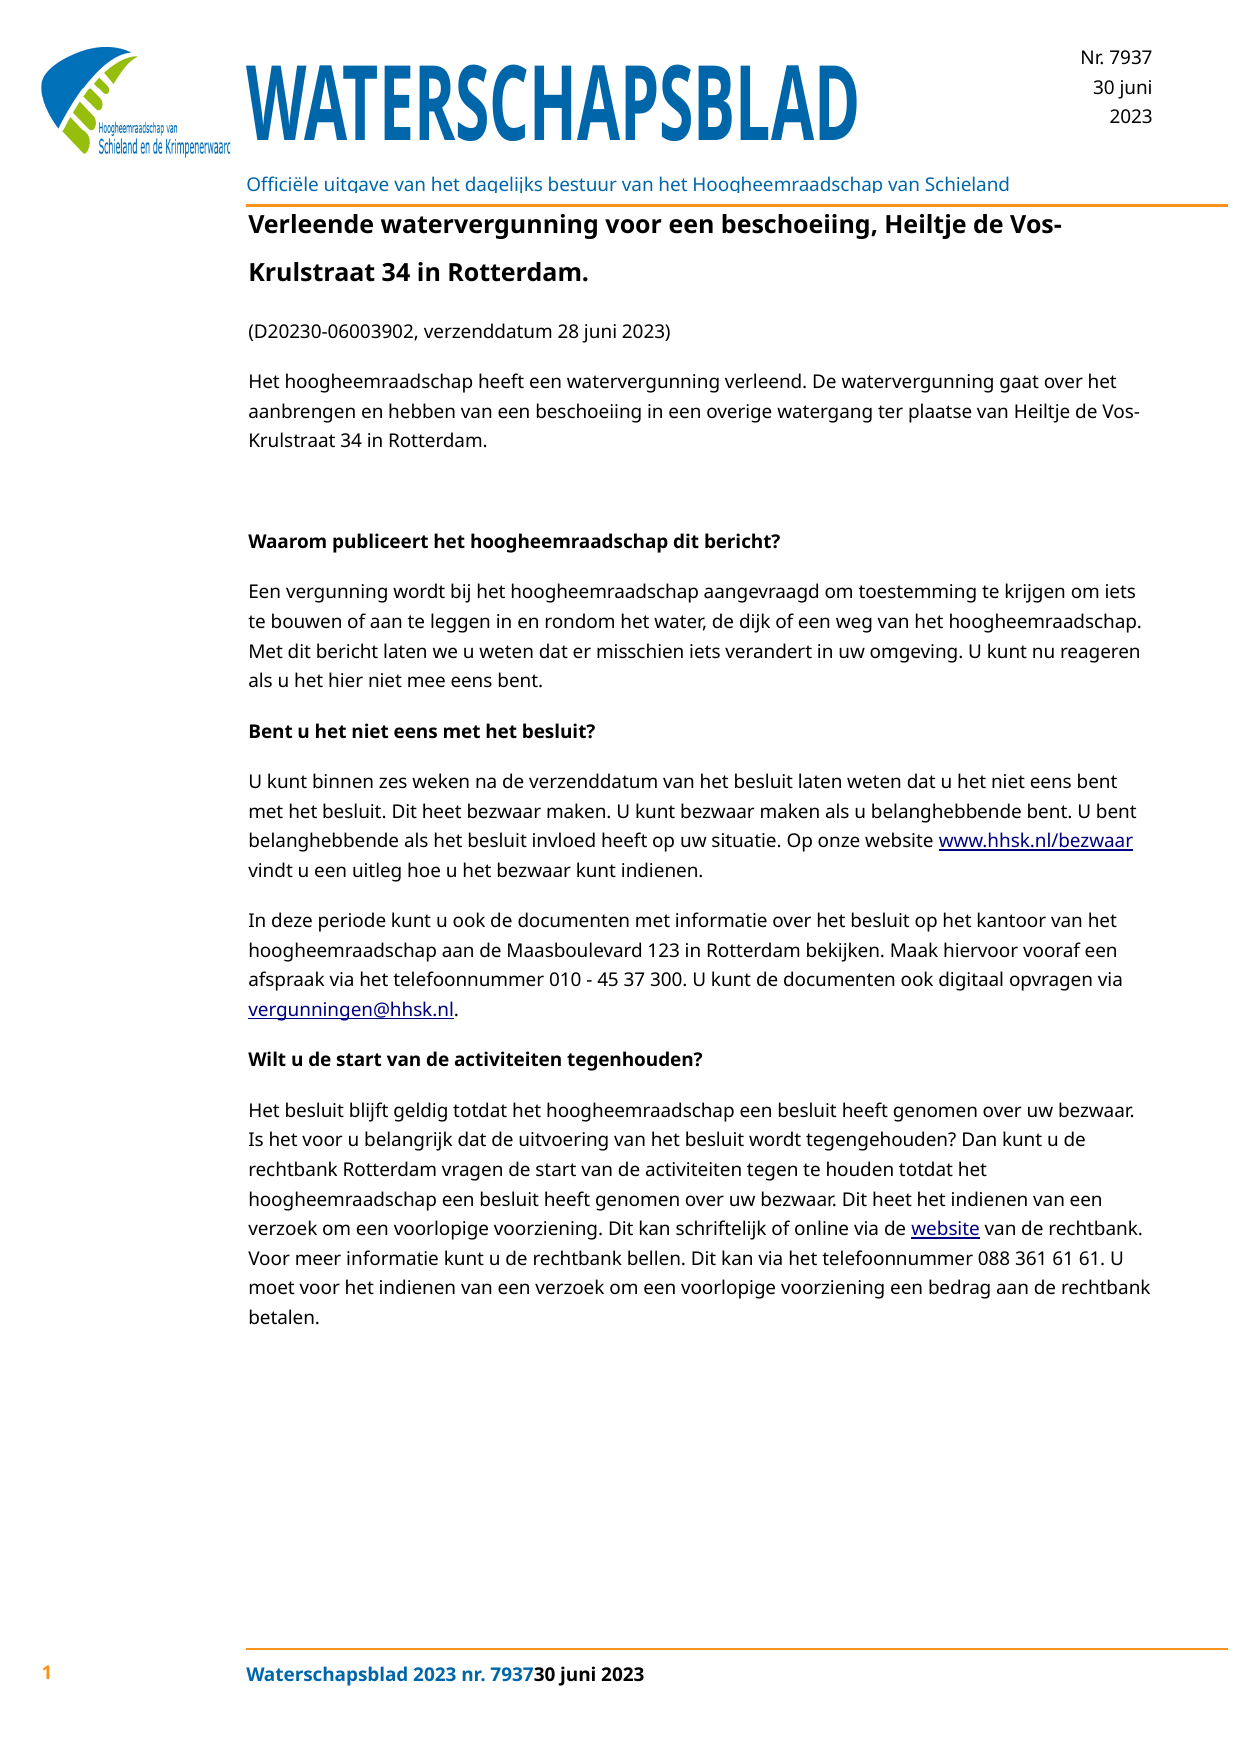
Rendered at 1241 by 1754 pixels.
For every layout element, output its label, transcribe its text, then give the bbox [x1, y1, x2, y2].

text Een vergunning wordt bij het hoogheemraadschap aangevraagd om toestemming te krijgen om iets te bouwen of aan te leggen in en rondom het water, de dijk of een weg van het hoogheemraadschap. Met dit bericht laten we u weten dat er misschien iets verandert in uw omgeving. U kunt nu reageren als u het hier niet mee eens bent. [248, 579, 1152, 693]
text Het besluit blijft geldig totdat het hoogheemraadschap een besluit heeft genomen over uw bezwaar. Is het voor u belangrijk dat de uitvoering van het besluit wordt tegengehouden? Dan kunt u de rechtbank Rotterdam vragen de start van de activiteiten tegen te houden totdat het hoogheemraadschap een besluit heeft genomen over uw bezwaar. Dit heet het indienen van een verzoek om een voorlopige voorziening. Dit kan schriftelijk of online via de website van de rechtbank. Voor meer informatie kunt u de rechtbank bellen. Dit kan via het telefoonnummer 088 361 61 61. U moet voor het indienen van een verzoek om een voorlopige voorziening een bedrag aan de rechtbank betalen. [248, 1097, 1152, 1330]
text In deze periode kunt u ook de documenten met informatie over het besluit op het kantoor van het hoogheemraadschap aan de Maasboulevard 123 in Rotterdam bekijken. Maak hiervoor vooraf een afspraak via het telefoonnummer 010 - 45 37 300. U kunt de documenten ook digitaal opvragen via vergunningen@hhsk.nl. [248, 907, 1152, 1022]
text Waarom publiceert het hoogheemraadschap dit bericht? [248, 528, 1152, 554]
text U kunt binnen zes weken na de verzenddatum van het besluit laten weten dat u het niet eens bent met het besluit. Dit heet bezwaar maken. U kunt bezwaar maken als u belanghebbende bent. U bent belanghebbende als het besluit invloed heeft op uw situatie. Op onze website www.hhsk.nl/bezwaar vindt u een uitleg hoe u het bezwaar kunt indienen. [248, 768, 1152, 883]
text Het hoogheemraadschap heeft een watervergunning verleend. De watervergunning gaat over het aanbrengen en hebben van een beschoeiing in een overige watergang ter plaatse van Heiltje de Vos-Krulstraat 34 in Rotterdam. [248, 368, 1152, 453]
picture [41, 47, 231, 172]
text Verleende watervergunning voor een beschoeiing, Heiltje de Vos-Krulstraat 34 in Rotterdam. [248, 207, 1152, 288]
text Wilt u de start van de activiteiten tegenhouden? [248, 1047, 1152, 1072]
text (D20230-06003902, verzenddatum 28 juni 2023) [248, 318, 1152, 344]
text Bent u het niet eens met het besluit? [248, 718, 1152, 744]
